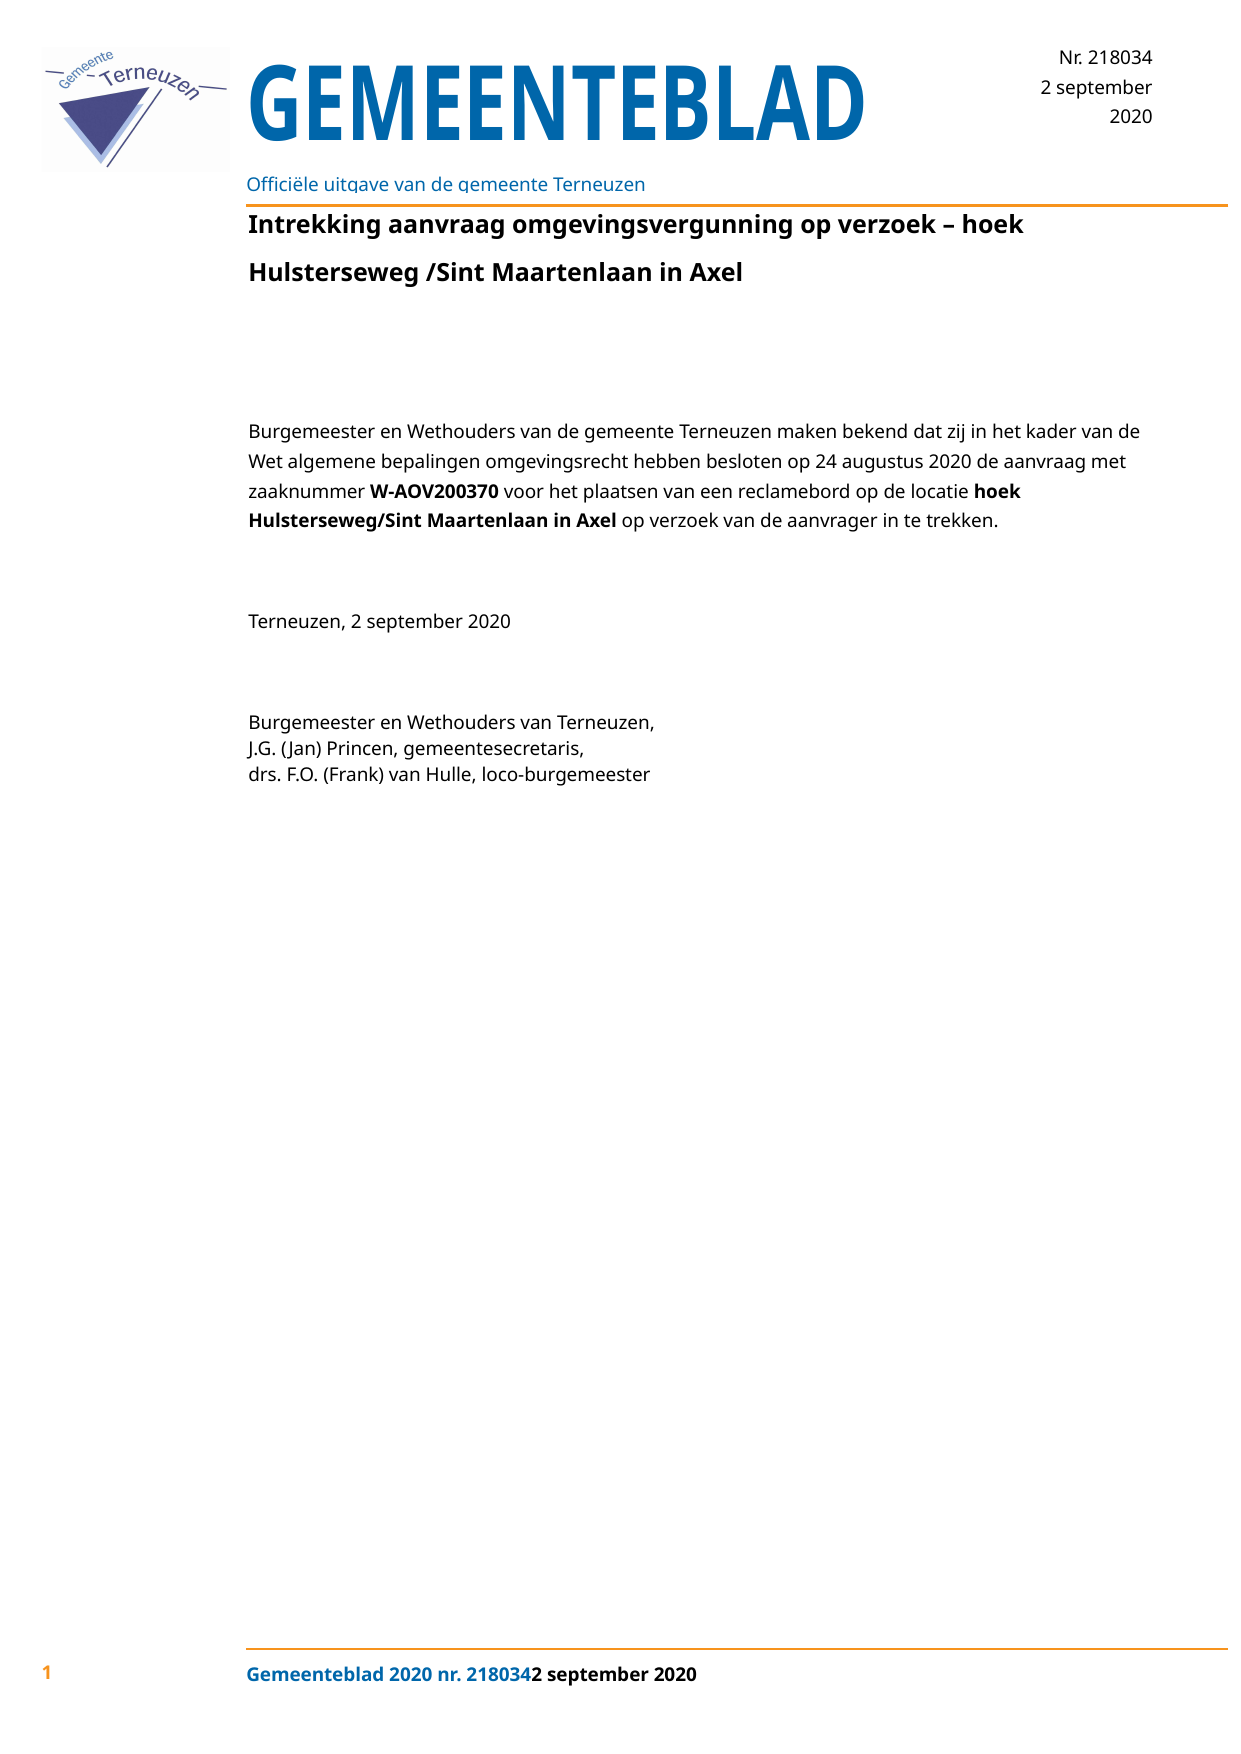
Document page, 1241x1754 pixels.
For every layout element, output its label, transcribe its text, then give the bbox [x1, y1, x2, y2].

picture [41, 47, 231, 172]
text Terneuzen, 2 september 2020 [248, 608, 1152, 634]
table_cell J.G. (Jan) Princen, gemeentesecretaris, [248, 735, 700, 761]
text Intrekking aanvraag omgevingsvergunning op verzoek – hoek Hulsterseweg /Sint Maartenlaan in Axel [248, 207, 1152, 288]
table_cell [700, 735, 1152, 761]
text Burgemeester en Wethouders van de gemeente Terneuzen maken bekend dat zij in het kader van de Wet algemene bepalingen omgevingsrecht hebben besloten op 24 augustus 2020 de aanvraag met zaaknummer W-AOV200370 voor het plaatsen van een reclamebord op de locatie hoek Hulsterseweg/Sint Maartenlaan in Axel op verzoek van de aanvrager in te trekken. [248, 419, 1152, 533]
table_header Burgemeester en Wethouders van Terneuzen, [248, 709, 1152, 735]
table_cell drs. F.O. (Frank) van Hulle, loco-burgemeester [248, 761, 1152, 786]
table_cell [700, 786, 1152, 812]
table_cell [248, 786, 700, 812]
